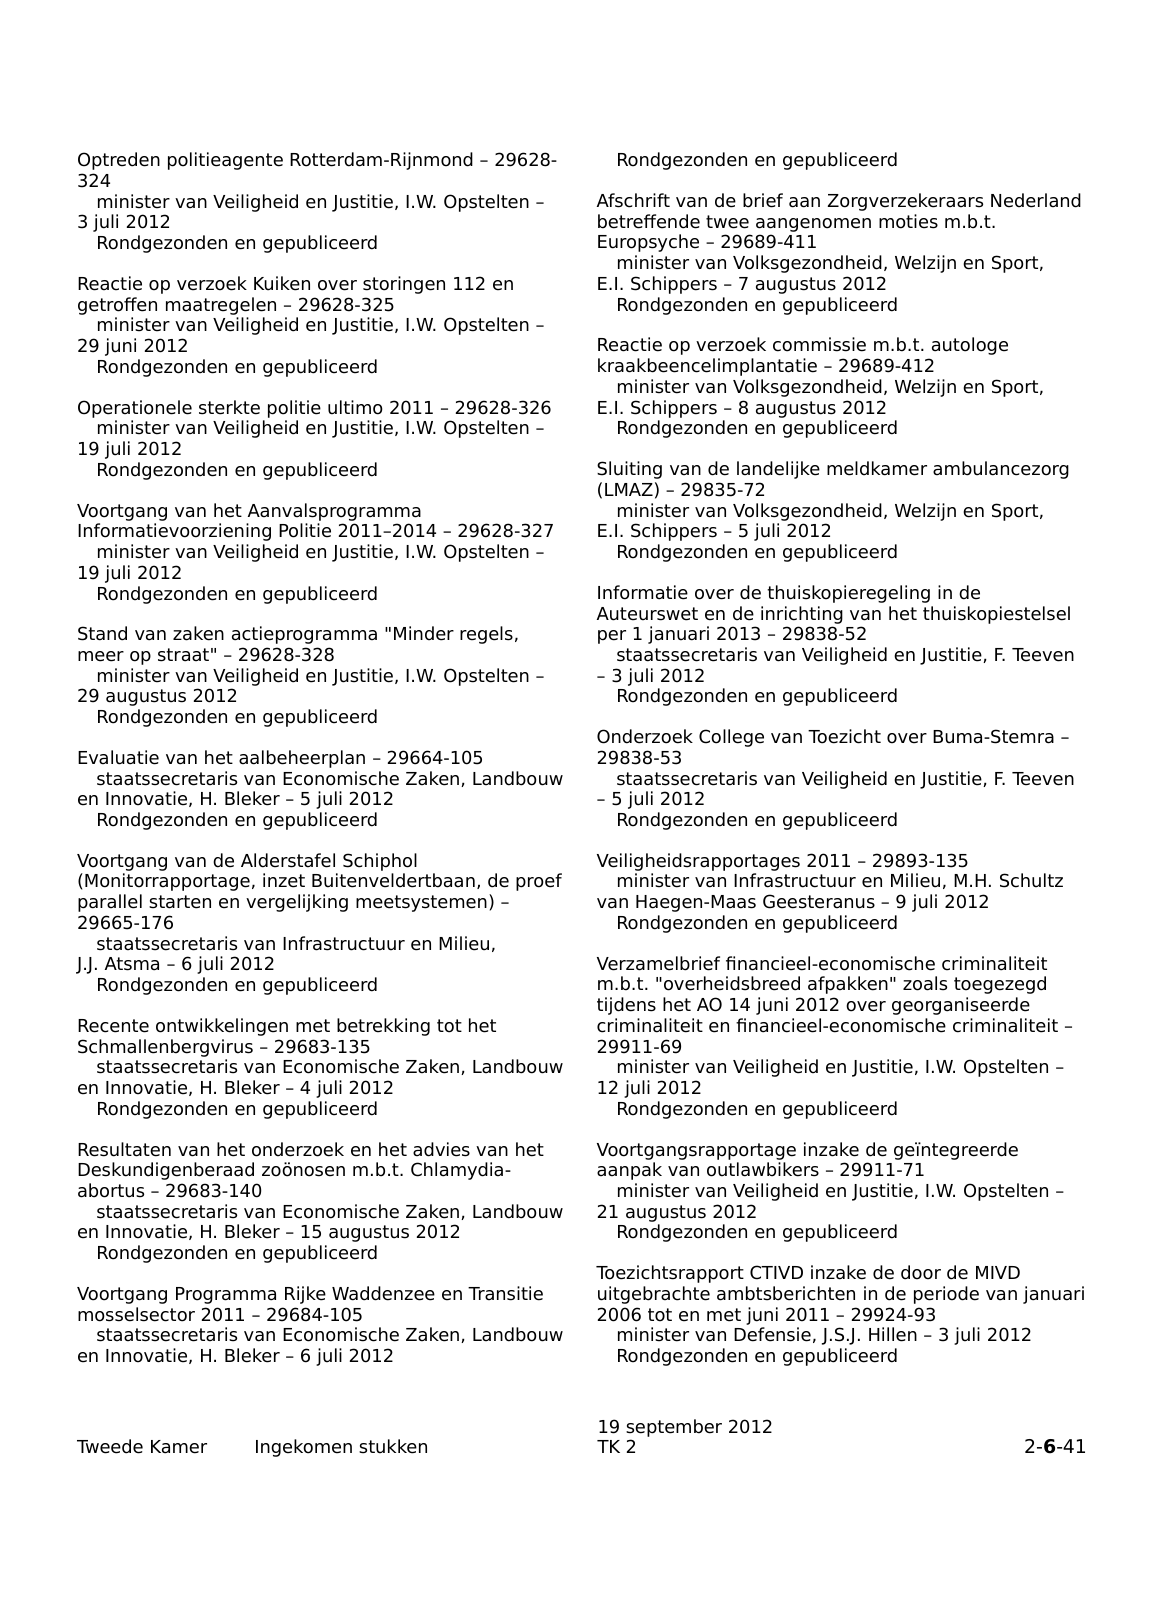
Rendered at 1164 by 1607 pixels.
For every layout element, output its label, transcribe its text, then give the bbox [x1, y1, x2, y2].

text Rondgezonden en gepubliceerd [77, 707, 567, 728]
text Resultaten van het onderzoek en het advies van het Deskundigenberaad zoönosen m.b.t. Chlamydia-abortus – 29683-140 [77, 1139, 567, 1202]
text Voortgang van de Alderstafel Schiphol (Monitorrapportage, inzet Buitenveldertbaan, de proef parallel starten en vergelijking meetsystemen) – 29665-176 [77, 851, 567, 933]
text Voortgang van het Aanvalsprogramma Informatievoorziening Politie 2011–2014 – 29628-327 [77, 500, 567, 542]
text minister van Veiligheid en Justitie, I.W. Opstelten – 29 augustus 2012 [77, 666, 567, 707]
text minister van Volksgezondheid, Welzijn en Sport, E.I. Schippers – 5 juli 2012 [596, 500, 1087, 542]
text Optreden politieagente Rotterdam-Rijnmond – 29628-324 [77, 150, 567, 192]
text Rondgezonden en gepubliceerd [77, 810, 567, 831]
text staatssecretaris van Economische Zaken, Landbouw en Innovatie, H. Bleker – 4 juli 2012 [77, 1057, 567, 1099]
text Veiligheidsrapportages 2011 – 29893-135 [596, 851, 1087, 871]
text Rondgezonden en gepubliceerd [596, 542, 1087, 563]
text staatssecretaris van Economische Zaken, Landbouw en Innovatie, H. Bleker – 6 juli 2012 [77, 1325, 567, 1367]
text Afschrift van de brief aan Zorgverzekeraars Nederland betreffende twee aangenomen moties m.b.t. Europsyche – 29689-411 [596, 191, 1087, 253]
text Rondgezonden en gepubliceerd [77, 357, 567, 377]
text Reactie op verzoek Kuiken over storingen 112 en getroffen maatregelen – 29628-325 [77, 274, 567, 315]
text Verzamelbrief financieel-economische criminaliteit m.b.t. "overheidsbreed afpakken" zoals toegezegd tijdens het AO 14 juni 2012 over georganiseerde criminaliteit en financieel-economische criminaliteit – 29911-69 [596, 953, 1087, 1057]
text Onderzoek College van Toezicht over Buma-Stemra – 29838-53 [596, 727, 1087, 768]
text staatssecretaris van Economische Zaken, Landbouw en Innovatie, H. Bleker – 15 augustus 2012 [77, 1202, 567, 1243]
text Rondgezonden en gepubliceerd [77, 460, 567, 480]
text Rondgezonden en gepubliceerd [77, 233, 567, 254]
text minister van Veiligheid en Justitie, I.W. Opstelten – 19 juli 2012 [77, 418, 567, 460]
text Rondgezonden en gepubliceerd [596, 913, 1087, 933]
text Rondgezonden en gepubliceerd [77, 975, 567, 996]
text Rondgezonden en gepubliceerd [596, 1099, 1087, 1119]
text minister van Defensie, J.S.J. Hillen – 3 juli 2012 [596, 1325, 1087, 1346]
text Rondgezonden en gepubliceerd [596, 1346, 1087, 1367]
text Evaluatie van het aalbeheerplan – 29664-105 [77, 748, 567, 768]
text Rondgezonden en gepubliceerd [596, 810, 1087, 831]
text minister van Volksgezondheid, Welzijn en Sport, E.I. Schippers – 7 augustus 2012 [596, 253, 1087, 294]
text Rondgezonden en gepubliceerd [596, 150, 1087, 171]
text Rondgezonden en gepubliceerd [596, 686, 1087, 707]
text staatssecretaris van Infrastructuur en Milieu, J.J. Atsma – 6 juli 2012 [77, 933, 567, 975]
text minister van Veiligheid en Justitie, I.W. Opstelten – 19 juli 2012 [77, 542, 567, 583]
text Rondgezonden en gepubliceerd [77, 1243, 567, 1264]
text minister van Infrastructuur en Milieu, M.H. Schultz van Haegen-Maas Geesteranus – 9 juli 2012 [596, 871, 1087, 913]
text Rondgezonden en gepubliceerd [77, 583, 567, 604]
text Rondgezonden en gepubliceerd [596, 418, 1087, 439]
text minister van Veiligheid en Justitie, I.W. Opstelten – 3 juli 2012 [77, 192, 567, 233]
text staatssecretaris van Economische Zaken, Landbouw en Innovatie, H. Bleker – 5 juli 2012 [77, 768, 567, 810]
text Rondgezonden en gepubliceerd [77, 1099, 567, 1119]
text Stand van zaken actieprogramma "Minder regels, meer op straat" – 29628-328 [77, 624, 567, 666]
text Rondgezonden en gepubliceerd [596, 1222, 1087, 1243]
text Toezichtsrapport CTIVD inzake de door de MIVD uitgebrachte ambtsberichten in de periode van januari 2006 tot en met juni 2011 – 29924-93 [596, 1263, 1087, 1325]
text minister van Veiligheid en Justitie, I.W. Opstelten – 29 juni 2012 [77, 315, 567, 357]
text Voortgang Programma Rijke Waddenzee en Transitie mosselsector 2011 – 29684-105 [77, 1284, 567, 1325]
text Informatie over de thuiskopieregeling in de Auteurswet en de inrichting van het thuiskopiestelsel per 1 januari 2013 – 29838-52 [596, 583, 1087, 645]
text Voortgangsrapportage inzake de geïntegreerde aanpak van outlawbikers – 29911-71 [596, 1139, 1087, 1181]
text Operationele sterkte politie ultimo 2011 – 29628-326 [77, 397, 567, 418]
text staatssecretaris van Veiligheid en Justitie, F. Teeven – 3 juli 2012 [596, 645, 1087, 686]
text Reactie op verzoek commissie m.b.t. autologe kraakbeencelimplantatie – 29689-412 [596, 335, 1087, 377]
text minister van Veiligheid en Justitie, I.W. Opstelten – 12 juli 2012 [596, 1057, 1087, 1099]
text minister van Volksgezondheid, Welzijn en Sport, E.I. Schippers – 8 augustus 2012 [596, 377, 1087, 418]
text Sluiting van de landelijke meldkamer ambulancezorg (LMAZ) – 29835-72 [596, 459, 1087, 500]
text staatssecretaris van Veiligheid en Justitie, F. Teeven – 5 juli 2012 [596, 768, 1087, 810]
text Recente ontwikkelingen met betrekking tot het Schmallenbergvirus – 29683-135 [77, 1016, 567, 1057]
text Rondgezonden en gepubliceerd [596, 294, 1087, 315]
text minister van Veiligheid en Justitie, I.W. Opstelten – 21 augustus 2012 [596, 1181, 1087, 1222]
